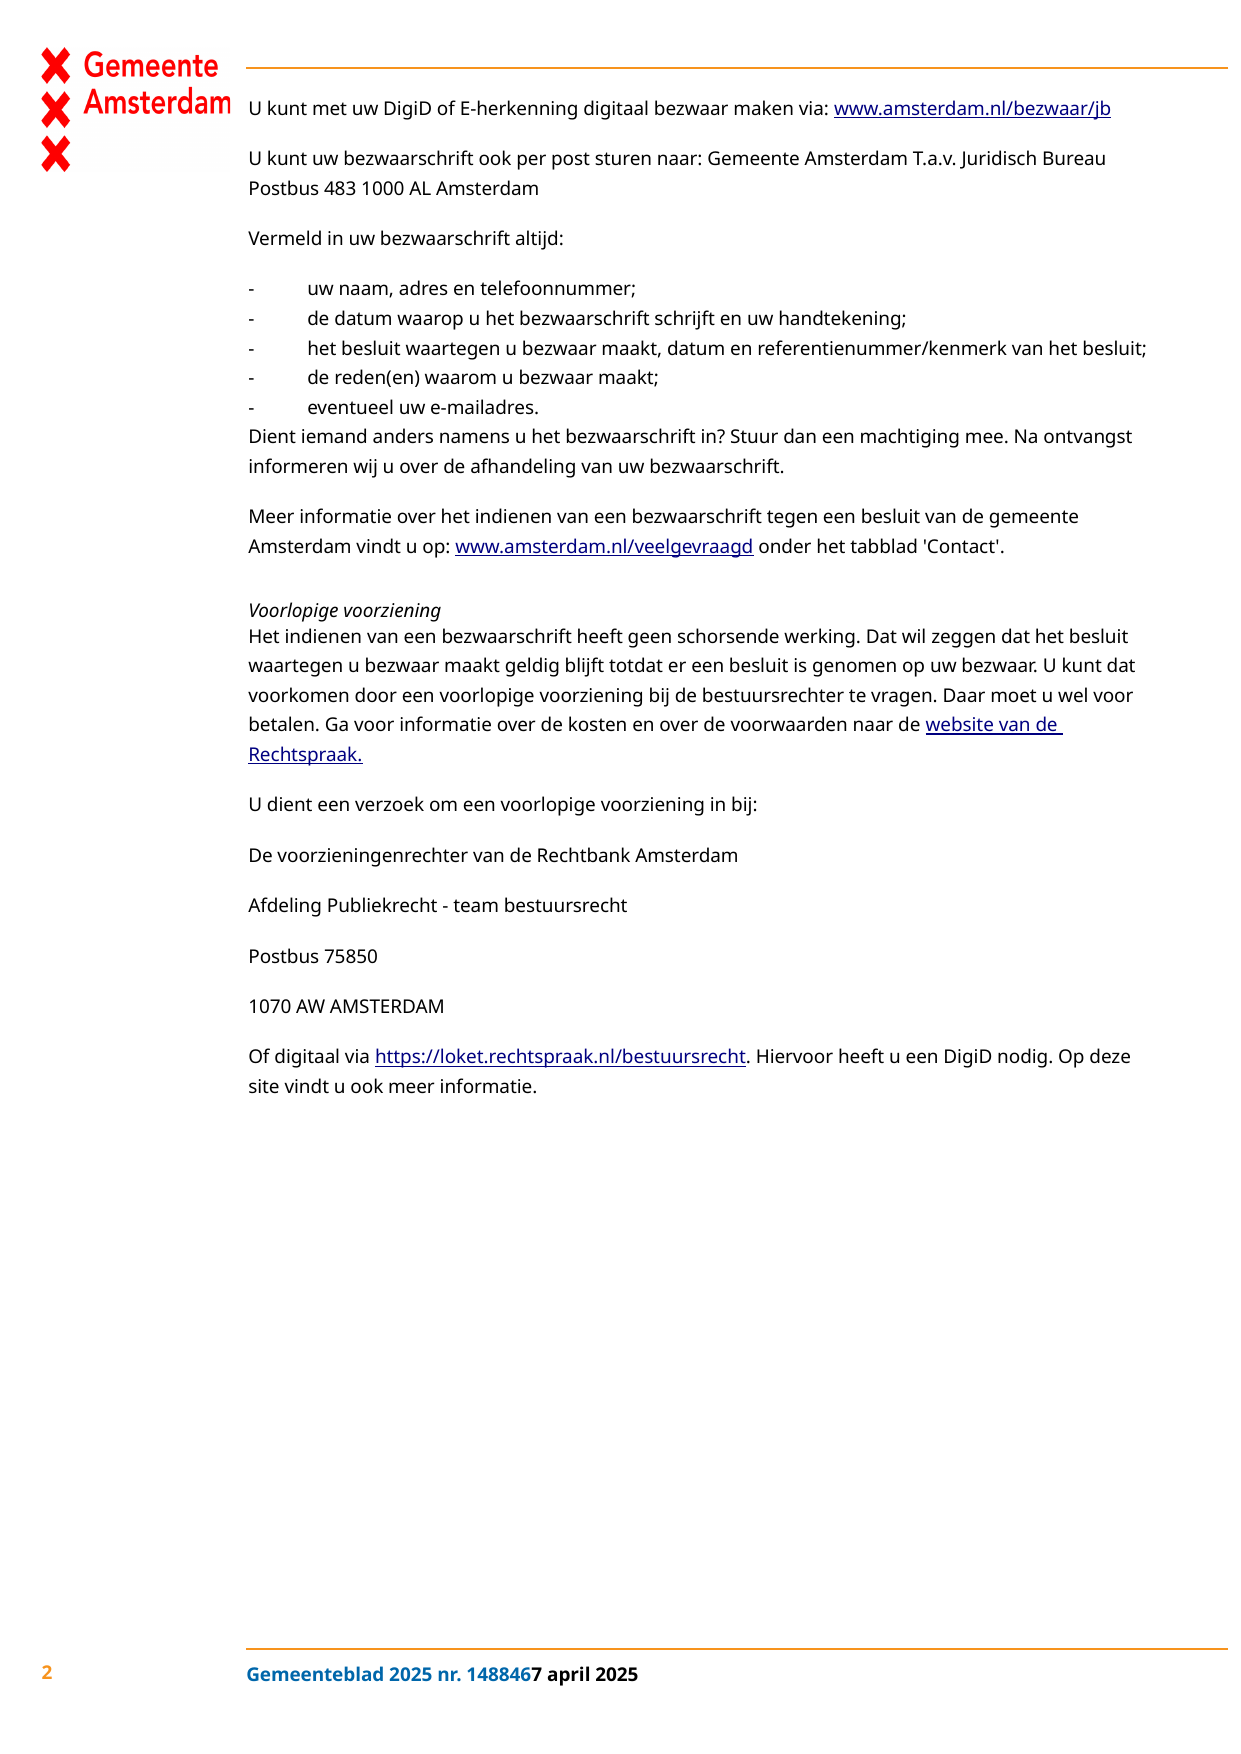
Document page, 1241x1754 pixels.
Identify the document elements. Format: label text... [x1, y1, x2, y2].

text Afdeling Publiekrecht - team bestuursrecht [248, 892, 1152, 918]
text U dient een verzoek om een voorlopige voorziening in bij: [248, 792, 1152, 817]
text U kunt met uw DigiD of E-herkenning digitaal bezwaar maken via: www.amsterdam.nl/bezwaar/jb [248, 95, 1152, 121]
list uw naam, adres en telefoonnummer; [248, 276, 1152, 301]
list eventueel uw e-mailadres. [248, 394, 1152, 420]
picture [41, 47, 231, 172]
text Het indienen van een bezwaarschrift heeft geen schorsende werking. Dat wil zeggen dat het besluit waartegen u bezwaar maakt geldig blijft totdat er een besluit is genomen op uw bezwaar. U kunt dat voorkomen door een voorlopige voorziening bij de bestuursrechter te vragen. Daar moet u wel voor betalen. Ga voor informatie over de kosten en over de voorwaarden naar de website van de Rechtspraak. [248, 623, 1152, 767]
list de datum waarop u het bezwaarschrift schrijft en uw handtekening; [248, 305, 1152, 331]
text Dient iemand anders namens u het bezwaarschrift in? Stuur dan een machtiging mee. Na ontvangst informeren wij u over de afhandeling van uw bezwaarschrift. [248, 423, 1152, 479]
text Voorlopige voorziening [248, 597, 1152, 623]
text Postbus 75850 [248, 943, 1152, 968]
text Vermeld in uw bezwaarschrift altijd: [248, 225, 1152, 251]
text De voorzieningenrechter van de Rechtbank Amsterdam [248, 842, 1152, 868]
list het besluit waartegen u bezwaar maakt, datum en referentienummer/kenmerk van het besluit; [248, 335, 1152, 361]
text Of digitaal via https://loket.rechtspraak.nl/bestuursrecht. Hiervoor heeft u een DigiD nodig. Op deze site vindt u ook meer informatie. [248, 1044, 1152, 1099]
text U kunt uw bezwaarschrift ook per post sturen naar: Gemeente Amsterdam T.a.v. Juridisch Bureau Postbus 483 1000 AL Amsterdam [248, 145, 1152, 201]
text Meer informatie over het indienen van een bezwaarschrift tegen een besluit van de gemeente Amsterdam vindt u op: www.amsterdam.nl/veelgevraagd onder het tabblad 'Contact'. [248, 503, 1152, 559]
text 1070 AW AMSTERDAM [248, 993, 1152, 1019]
list de reden(en) waarom u bezwaar maakt; [248, 364, 1152, 390]
